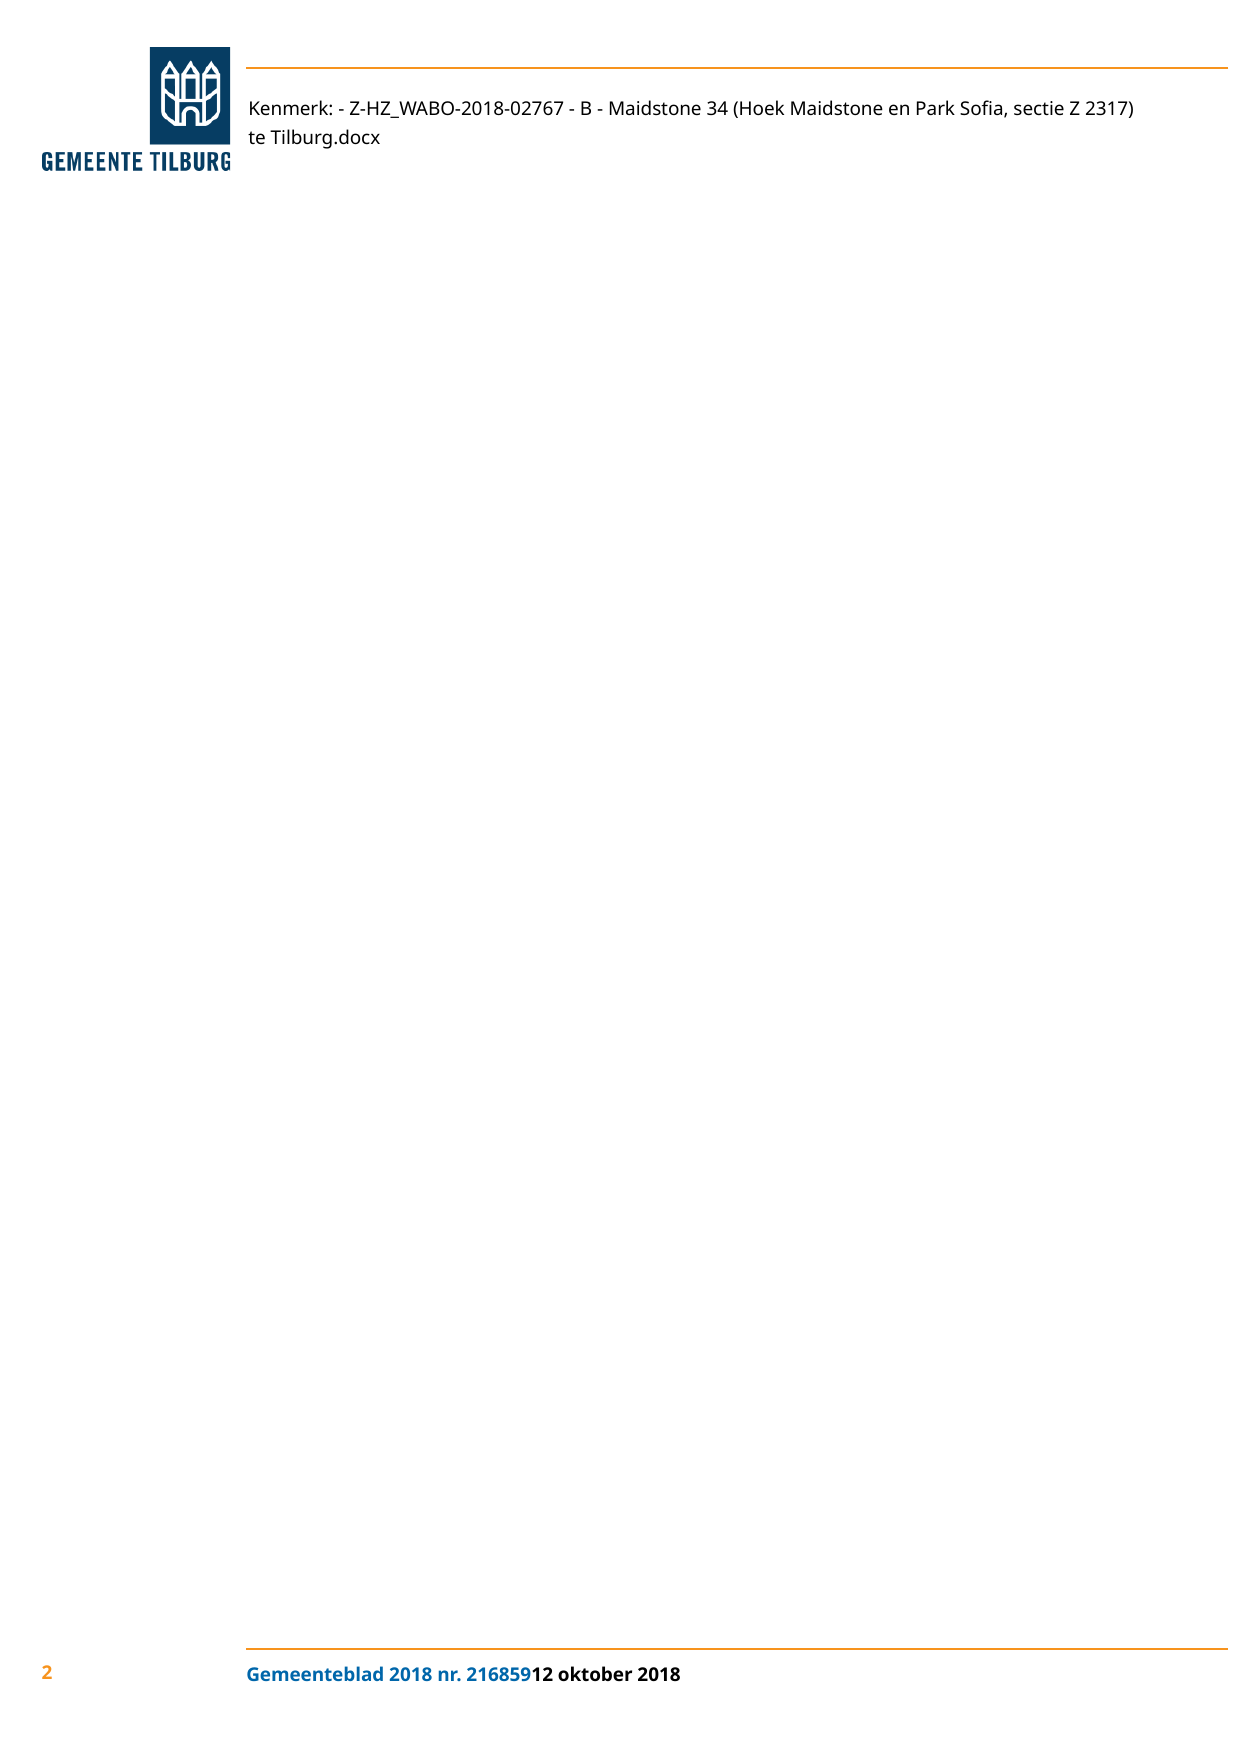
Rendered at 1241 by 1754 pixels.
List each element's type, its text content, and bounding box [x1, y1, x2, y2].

text Kenmerk: - Z-HZ_WABO-2018-02767 - B - Maidstone 34 (Hoek Maidstone en Park Sofia, sectie Z 2317) te Tilburg.docx [248, 95, 1152, 150]
picture [41, 47, 231, 172]
